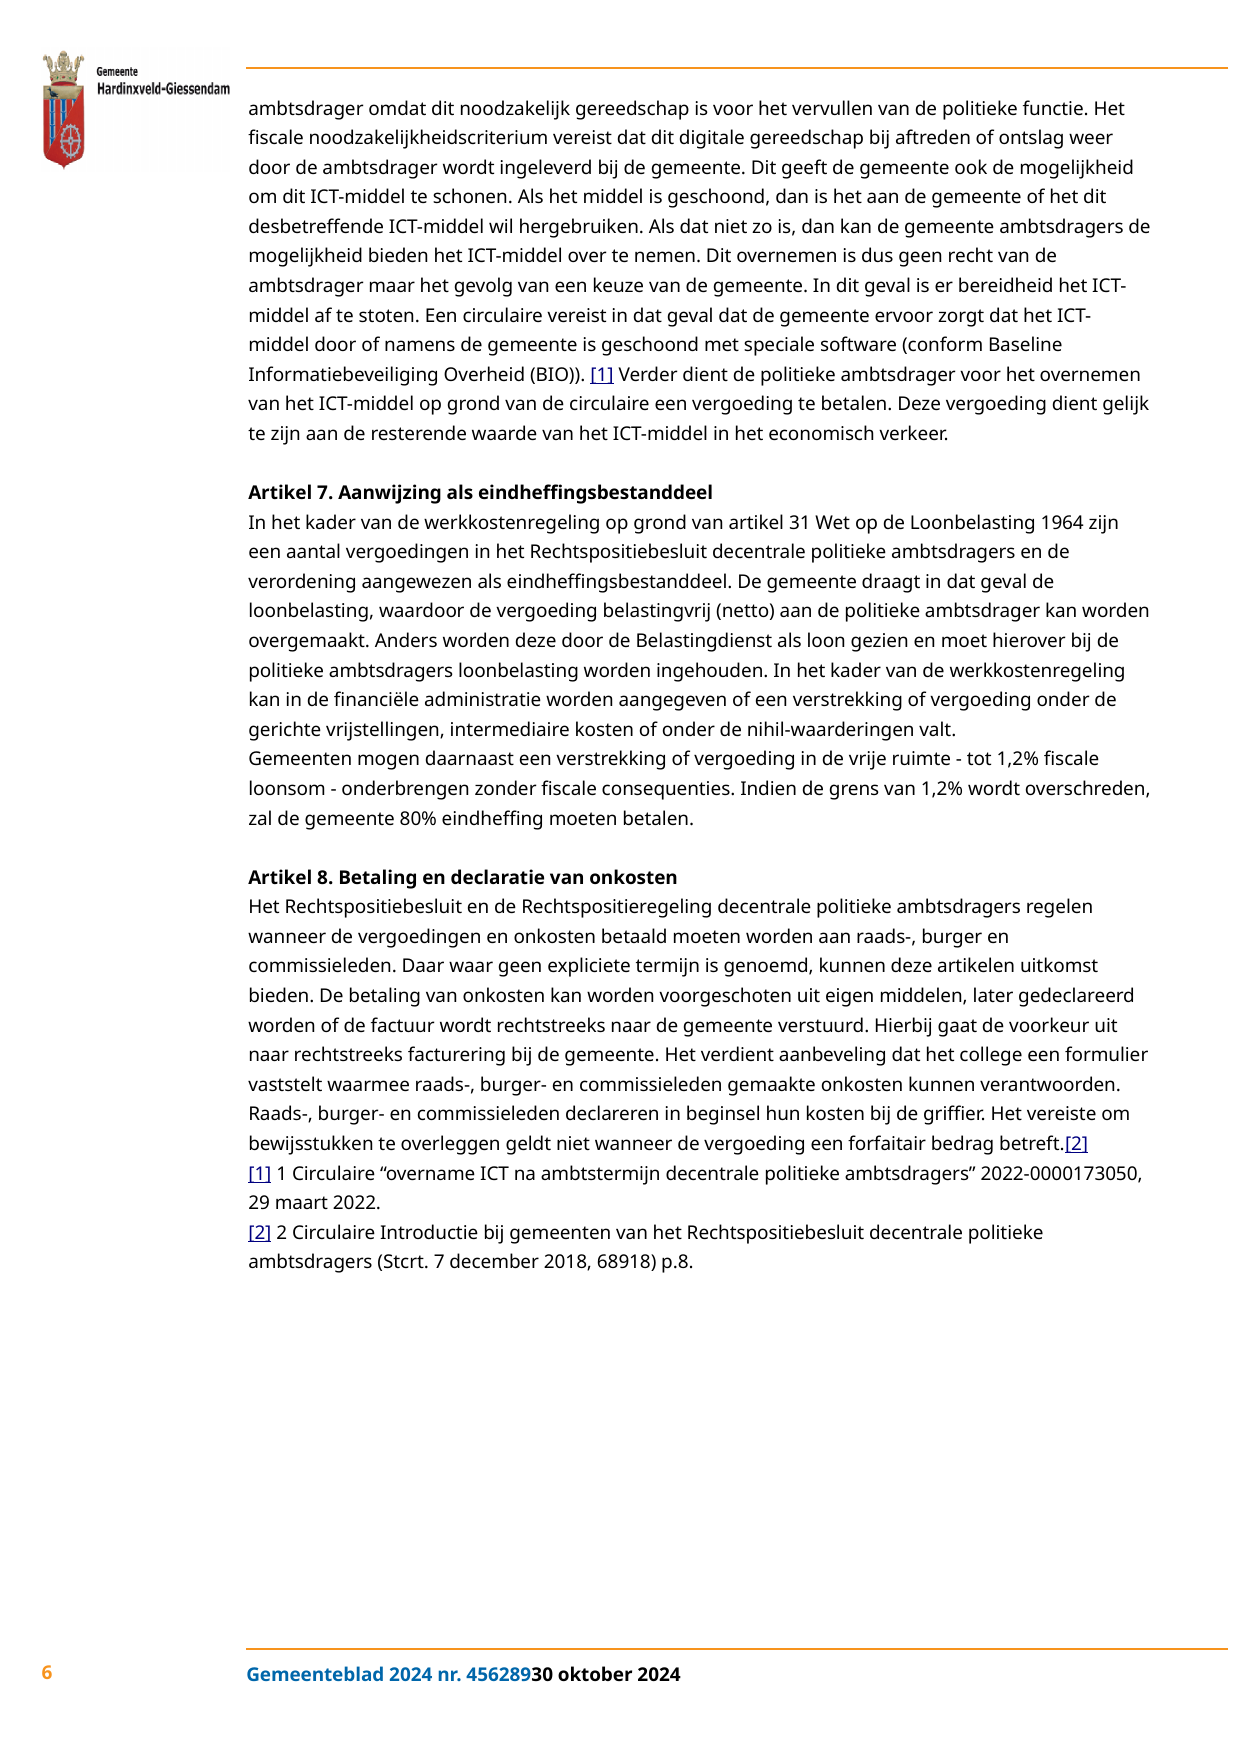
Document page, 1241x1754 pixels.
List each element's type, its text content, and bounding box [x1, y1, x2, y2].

picture [41, 47, 231, 172]
text [2] 2 Circulaire Introductie bij gemeenten van het Rechtspositiebesluit decentrale politieke ambtsdragers (Stcrt. 7 december 2018, 68918) p.8. [248, 1219, 1152, 1274]
text [1] 1 Circulaire “overname ICT na ambtstermijn decentrale politieke ambtsdragers” 2022-0000173050, 29 maart 2022. [248, 1160, 1152, 1215]
text In het kader van de werkkostenregeling op grond van artikel 31 Wet op de Loonbelasting 1964 zijn een aantal vergoedingen in het Rechtspositiebesluit decentrale politieke ambtsdragers en de verordening aangewezen als eindheffingsbestanddeel. De gemeente draagt in dat geval de loonbelasting, waardoor de vergoeding belastingvrij (netto) aan de politieke ambtsdrager kan worden overgemaakt. Anders worden deze door de Belastingdienst als loon gezien en moet hierover bij de politieke ambtsdragers loonbelasting worden ingehouden. In het kader van de werkkostenregeling kan in de financiële administratie worden aangegeven of een verstrekking of vergoeding onder de gerichte vrijstellingen, intermediaire kosten of onder de nihil-waarderingen valt. [248, 509, 1152, 742]
text Gemeenten mogen daarnaast een verstrekking of vergoeding in de vrije ruimte - tot 1,2% fiscale loonsom - onderbrengen zonder fiscale consequenties. Indien de grens van 1,2% wordt overschreden, zal de gemeente 80% eindheffing moeten betalen. [248, 746, 1152, 831]
text ambtsdrager omdat dit noodzakelijk gereedschap is voor het vervullen van de politieke functie. Het fiscale noodzakelijkheidscriterium vereist dat dit digitale gereedschap bij aftreden of ontslag weer door de ambtsdrager wordt ingeleverd bij de gemeente. Dit geeft de gemeente ook de mogelijkheid om dit ICT-middel te schonen. Als het middel is geschoond, dan is het aan de gemeente of het dit desbetreffende ICT-middel wil hergebruiken. Als dat niet zo is, dan kan de gemeente ambtsdragers de mogelijkheid bieden het ICT-middel over te nemen. Dit overnemen is dus geen recht van de ambtsdrager maar het gevolg van een keuze van de gemeente. In dit geval is er bereidheid het ICT-middel af te stoten. Een circulaire vereist in dat geval dat de gemeente ervoor zorgt dat het ICT-middel door of namens de gemeente is geschoond met speciale software (conform Baseline Informatiebeveiliging Overheid (BIO)). [1] Verder dient de politieke ambtsdrager voor het overnemen van het ICT-middel op grond van de circulaire een vergoeding te betalen. Deze vergoeding dient gelijk te zijn aan de resterende waarde van het ICT-middel in het economisch verkeer. [248, 95, 1152, 446]
text Artikel 8. Betaling en declaratie van onkosten [248, 864, 1152, 890]
text Artikel 7. Aanwijzing als eindheffingsbestanddeel [248, 479, 1152, 505]
text Het Rechtspositiebesluit en de Rechtspositieregeling decentrale politieke ambtsdragers regelen wanneer de vergoedingen en onkosten betaald moeten worden aan raads-, burger en commissieleden. Daar waar geen expliciete termijn is genoemd, kunnen deze artikelen uitkomst bieden. De betaling van onkosten kan worden voorgeschoten uit eigen middelen, later gedeclareerd worden of de factuur wordt rechtstreeks naar de gemeente verstuurd. Hierbij gaat de voorkeur uit naar rechtstreeks facturering bij de gemeente. Het verdient aanbeveling dat het college een formulier vaststelt waarmee raads-, burger- en commissieleden gemaakte onkosten kunnen verantwoorden. Raads-, burger- en commissieleden declareren in beginsel hun kosten bij de griffier. Het vereiste om bewijsstukken te overleggen geldt niet wanneer de vergoeding een forfaitair bedrag betreft.[2] [248, 893, 1152, 1156]
